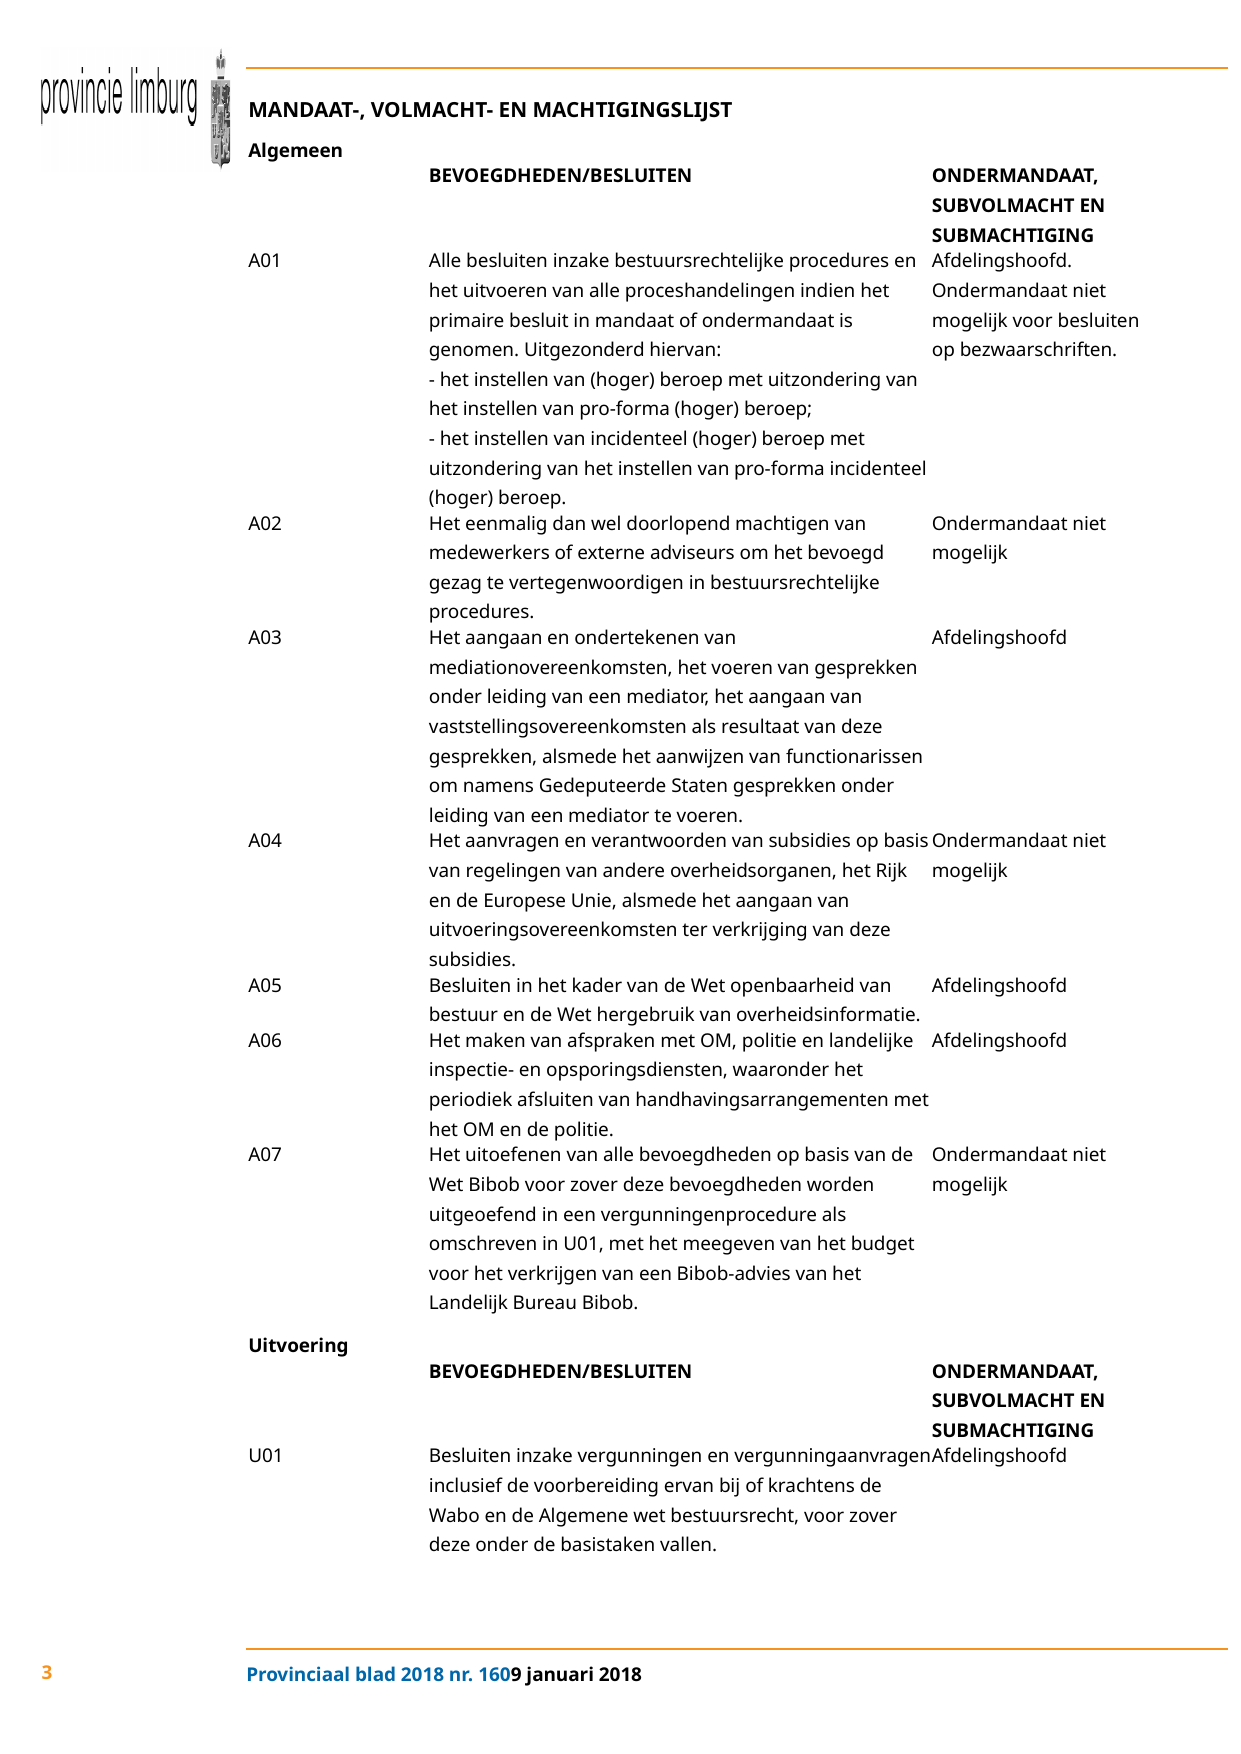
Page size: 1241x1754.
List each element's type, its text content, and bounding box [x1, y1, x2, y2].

table_header BEVOEGDHEDEN/BESLUITEN [429, 163, 932, 248]
picture [41, 47, 231, 172]
table_cell Afdelingshoofd [932, 1027, 1152, 1142]
table_cell A02 [248, 510, 429, 624]
table_header ONDERMANDAAT, SUBVOLMACHT EN SUBMACHTIGING [932, 163, 1152, 248]
table_cell A07 [248, 1142, 429, 1315]
table_cell Ondermandaat niet mogelijk [932, 828, 1152, 972]
table_cell Het uitoefenen van alle bevoegdheden op basis van de Wet Bibob voor zover deze bevoegdheden worden uitgeoefend in een vergunningenprocedure als omschreven in U01, met het meegeven van het budget voor het verkrijgen van een Bibob-advies van het Landelijk Bureau Bibob. [429, 1142, 932, 1315]
table_cell Het eenmalig dan wel doorlopend machtigen van medewerkers of externe adviseurs om het bevoegd gezag te vertegenwoordigen in bestuursrechtelijke procedures. [429, 510, 932, 624]
table_header [248, 1358, 429, 1443]
table_cell Afdelingshoofd. Ondermandaat niet mogelijk voor besluiten op bezwaarschriften. [932, 248, 1152, 510]
table_cell Besluiten in het kader van de Wet openbaarheid van bestuur en de Wet hergebruik van overheidsinformatie. [429, 972, 932, 1027]
table_cell Afdelingshoofd [932, 625, 1152, 828]
table_cell Besluiten inzake vergunningen en vergunningaanvragen inclusief de voorbereiding ervan bij of krachtens de Wabo en de Algemene wet bestuursrecht, voor zover deze onder de basistaken vallen. [429, 1443, 932, 1587]
text Uitvoering [248, 1332, 1152, 1358]
table_cell Het aangaan en ondertekenen van mediationovereenkomsten, het voeren van gesprekken onder leiding van een mediator, het aangaan van vaststellingsovereenkomsten als resultaat van deze gesprekken, alsmede het aanwijzen van functionarissen om namens Gedeputeerde Staten gesprekken onder leiding van een mediator te voeren. [429, 625, 932, 828]
table_cell Het aanvragen en verantwoorden van subsidies op basis van regelingen van andere overheidsorganen, het Rijk en de Europese Unie, alsmede het aangaan van uitvoeringsovereenkomsten ter verkrijging van deze subsidies. [429, 828, 932, 972]
table_cell Ondermandaat niet mogelijk [932, 1142, 1152, 1315]
table_cell Alle besluiten inzake bestuursrechtelijke procedures en het uitvoeren van alle proceshandelingen indien het primaire besluit in mandaat of ondermandaat is genomen. Uitgezonderd hiervan: - het instellen van (hoger) beroep met uitzondering van het instellen van pro-forma (hoger) beroep; - het instellen van incidenteel (hoger) beroep met uitzondering van het instellen van pro-forma incidenteel (hoger) beroep. [429, 248, 932, 510]
table_cell A06 [248, 1027, 429, 1142]
table_cell A05 [248, 972, 429, 1027]
table_header BEVOEGDHEDEN/BESLUITEN [429, 1358, 932, 1443]
table_cell Het maken van afspraken met OM, politie en landelijke inspectie- en opsporingsdiensten, waaronder het periodiek afsluiten van handhavingsarrangementen met het OM en de politie. [429, 1027, 932, 1142]
table_cell A01 [248, 248, 429, 510]
table_cell Ondermandaat niet mogelijk [932, 510, 1152, 624]
table_cell Afdelingshoofd [932, 1443, 1152, 1587]
text MANDAAT-, VOLMACHT- EN MACHTIGINGSLIJST [248, 95, 1152, 123]
table_cell A03 [248, 625, 429, 828]
text Algemeen [248, 137, 1152, 163]
table_cell A04 [248, 828, 429, 972]
table_cell U01 [248, 1443, 429, 1587]
table_header ONDERMANDAAT, SUBVOLMACHT EN SUBMACHTIGING [932, 1358, 1152, 1443]
table_cell Afdelingshoofd [932, 972, 1152, 1027]
table_header [248, 163, 429, 248]
